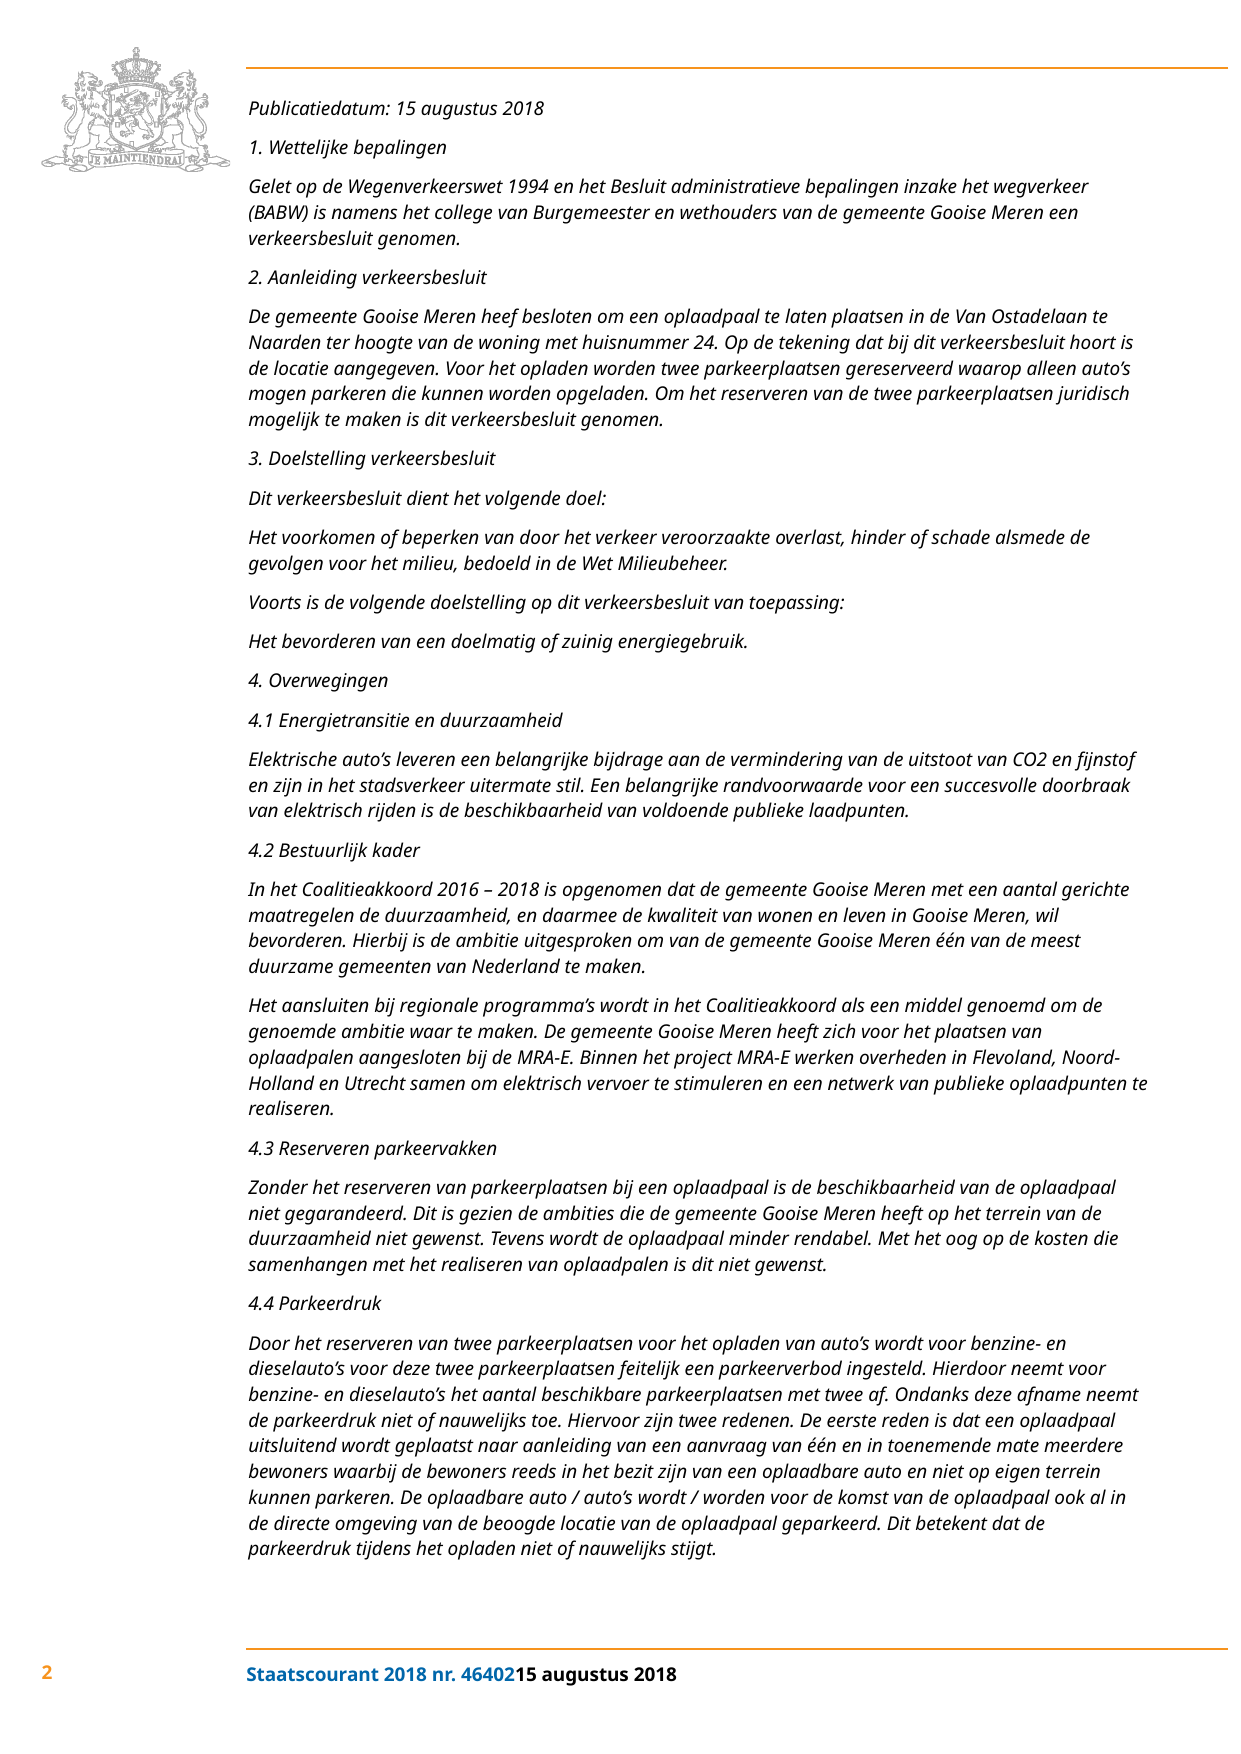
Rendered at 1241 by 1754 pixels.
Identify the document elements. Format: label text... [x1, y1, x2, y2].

text In het Coalitieakkoord 2016 – 2018 is opgenomen dat de gemeente Gooise Meren met een aantal gerichte maatregelen de duurzaamheid, en daarmee de kwaliteit van wonen en leven in Gooise Meren, wil bevorderen. Hierbij is de ambitie uitgesproken om van de gemeente Gooise Meren één van de meest duurzame gemeenten van Nederland te maken. [248, 876, 1152, 979]
text Het aansluiten bij regionale programma’s wordt in het Coalitieakkoord als een middel genoemd om de genoemde ambitie waar te maken. De gemeente Gooise Meren heeft zich voor het plaatsen van oplaadpalen aangesloten bij de MRA-E. Binnen het project MRA-E werken overheden in Flevoland, Noord-Holland en Utrecht samen om elektrisch vervoer te stimuleren en een netwerk van publieke oplaadpunten te realiseren. [248, 993, 1152, 1121]
text Zonder het reserveren van parkeerplaatsen bij een oplaadpaal is de beschikbaarheid van de oplaadpaal niet gegarandeerd. Dit is gezien de ambities die de gemeente Gooise Meren heeft op het terrein van de duurzaamheid niet gewenst. Tevens wordt de oplaadpaal minder rendabel. Met het oog op de kosten die samenhangen met het realiseren van oplaadpalen is dit niet gewenst. [248, 1174, 1152, 1277]
text Gelet op de Wegenverkeerswet 1994 en het Besluit administratieve bepalingen inzake het wegverkeer (BABW) is namens het college van Burgemeester en wethouders van de gemeente Gooise Meren een verkeersbesluit genomen. [248, 173, 1152, 251]
text Voorts is de volgende doelstelling op dit verkeersbesluit van toepassing: [248, 589, 1152, 615]
text 2. Aanleiding verkeersbesluit [248, 264, 1152, 290]
text 4.1 Energietransitie en duurzaamheid [248, 707, 1152, 733]
text Het voorkomen of beperken van door het verkeer veroorzaakte overlast, hinder of schade alsmede de gevolgen voor het milieu, bedoeld in de Wet Milieubeheer. [248, 524, 1152, 576]
text 4. Overwegingen [248, 668, 1152, 693]
text 4.2 Bestuurlijk kader [248, 837, 1152, 863]
text 4.3 Reserveren parkeervakken [248, 1135, 1152, 1161]
text 3. Doelstelling verkeersbesluit [248, 446, 1152, 471]
text Dit verkeersbesluit dient het volgende doel: [248, 485, 1152, 511]
text Publicatiedatum: 15 augustus 2018 [248, 95, 1152, 121]
text Elektrische auto’s leveren een belangrijke bijdrage aan de vermindering van de uitstoot van CO2 en fijnstof en zijn in het stadsverkeer uitermate stil. Een belangrijke randvoorwaarde voor een succesvolle doorbraak van elektrisch rijden is de beschikbaarheid van voldoende publieke laadpunten. [248, 746, 1152, 823]
text Door het reserveren van twee parkeerplaatsen voor het opladen van auto’s wordt voor benzine- en dieselauto’s voor deze twee parkeerplaatsen feitelijk een parkeerverbod ingesteld. Hierdoor neemt voor benzine- en dieselauto’s het aantal beschikbare parkeerplaatsen met twee af. Ondanks deze afname neemt de parkeerdruk niet of nauwelijks toe. Hiervoor zijn twee redenen. De eerste reden is dat een oplaadpaal uitsluitend wordt geplaatst naar aanleiding van een aanvraag van één en in toenemende mate meerdere bewoners waarbij de bewoners reeds in het bezit zijn van een oplaadbare auto en niet op eigen terrein kunnen parkeren. De oplaadbare auto / auto’s wordt / worden voor de komst van de oplaadpaal ook al in de directe omgeving van de beoogde locatie van de oplaadpaal geparkeerd. Dit betekent dat de parkeerdruk tijdens het opladen niet of nauwelijks stijgt. [248, 1330, 1152, 1561]
text 1. Wettelijke bepalingen [248, 134, 1152, 160]
text 4.4 Parkeerdruk [248, 1291, 1152, 1316]
picture [41, 47, 231, 172]
text De gemeente Gooise Meren heef besloten om een oplaadpaal te laten plaatsen in de Van Ostadelaan te Naarden ter hoogte van de woning met huisnummer 24. Op de tekening dat bij dit verkeersbesluit hoort is de locatie aangegeven. Voor het opladen worden twee parkeerplaatsen gereserveerd waarop alleen auto’s mogen parkeren die kunnen worden opgeladen. Om het reserveren van de twee parkeerplaatsen juridisch mogelijk te maken is dit verkeersbesluit genomen. [248, 303, 1152, 432]
text Het bevorderen van een doelmatig of zuinig energiegebruik. [248, 628, 1152, 654]
